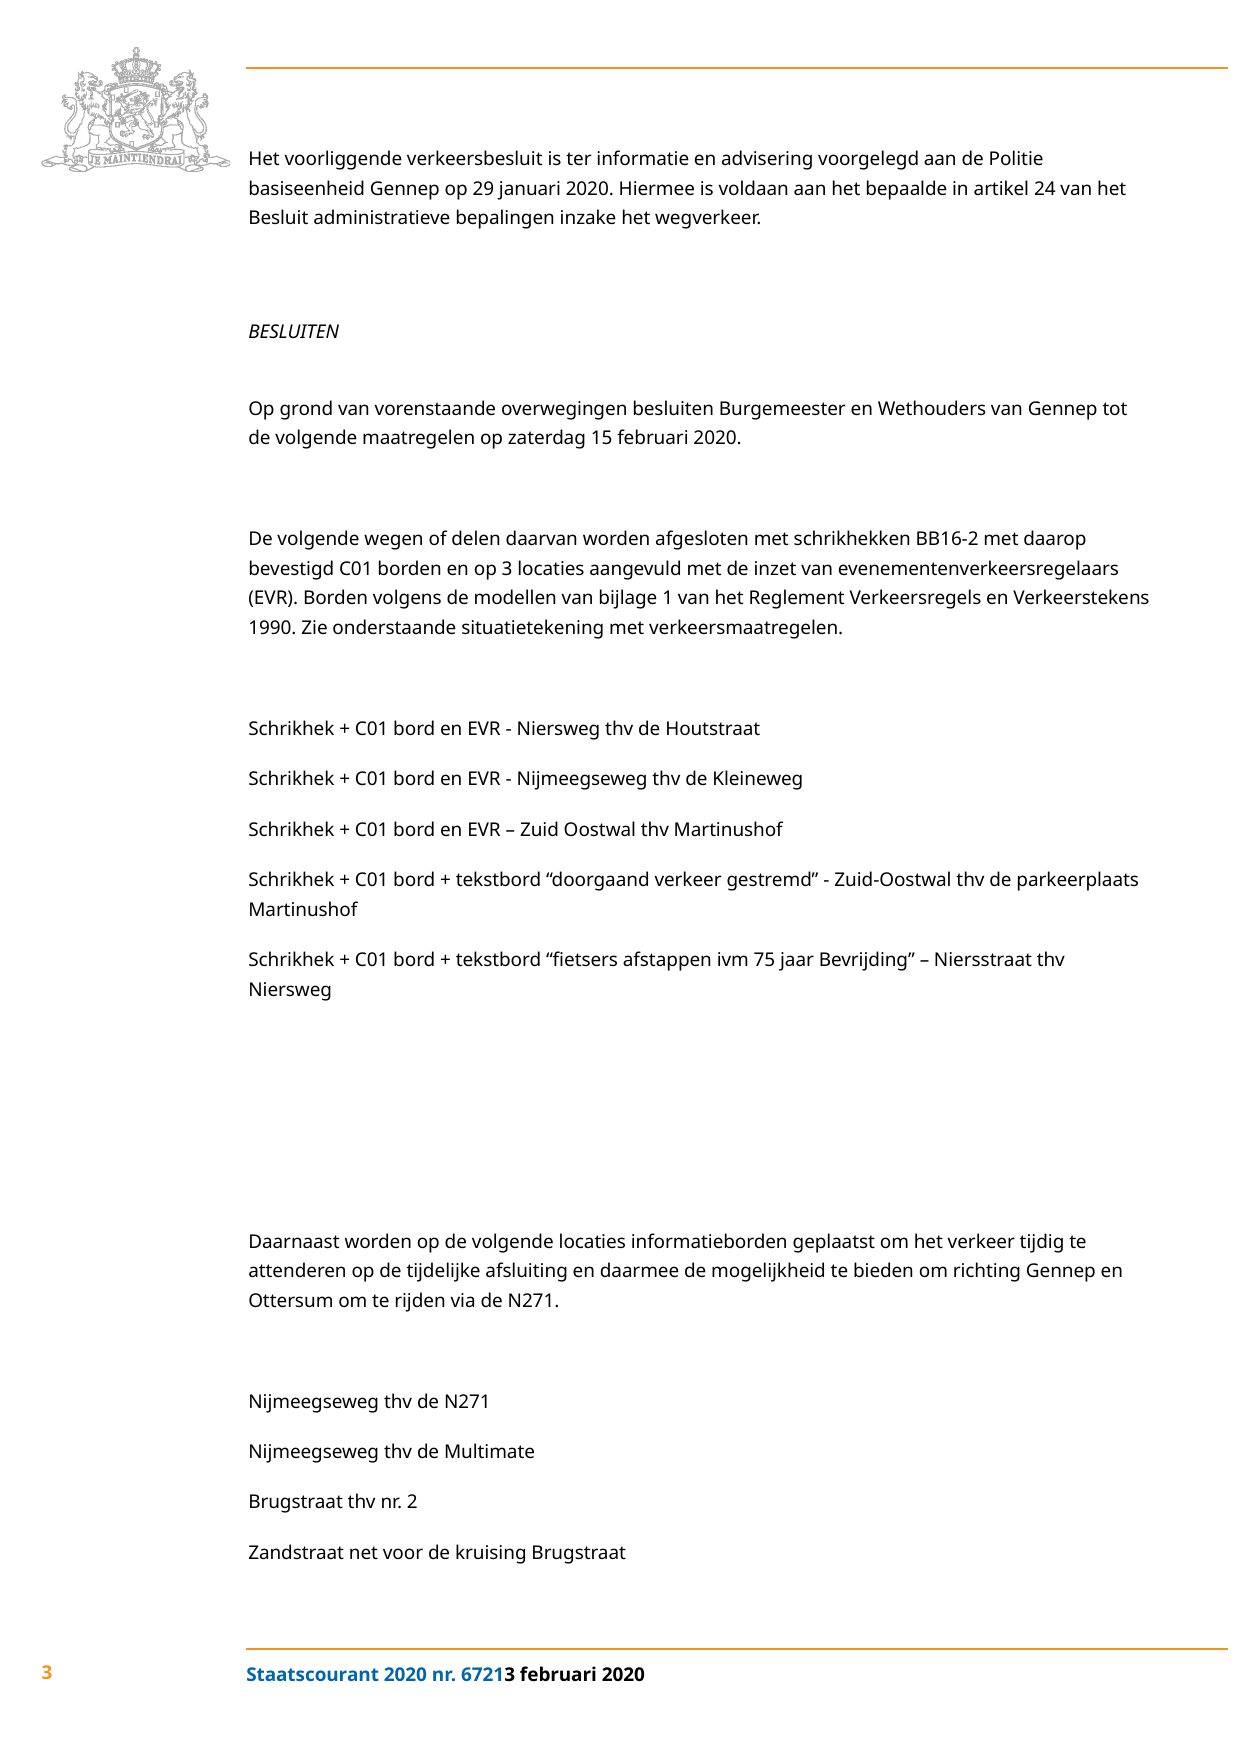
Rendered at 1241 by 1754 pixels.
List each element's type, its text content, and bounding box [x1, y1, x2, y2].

text De volgende wegen of delen daarvan worden afgesloten met schrikhekken BB16-2 met daarop bevestigd C01 borden en op 3 locaties aangevuld met de inzet van evenementenverkeersregelaars (EVR). Borden volgens de modellen van bijlage 1 van het Reglement Verkeersregels en Verkeerstekens 1990. Zie onderstaande situatietekening met verkeersmaatregelen. [248, 525, 1152, 640]
text Het voorliggende verkeersbesluit is ter informatie en advisering voorgelegd aan de Politie basiseenheid Gennep op 29 januari 2020. Hiermee is voldaan aan het bepaalde in artikel 24 van het Besluit administratieve bepalingen inzake het wegverkeer. [248, 145, 1152, 230]
text Brugstraat thv nr. 2 [248, 1489, 1152, 1514]
text BESLUITEN [248, 319, 1152, 344]
text Daarnaast worden op de volgende locaties informatieborden geplaatst om het verkeer tijdig te attenderen op de tijdelijke afsluiting en daarmee de mogelijkheid te bieden om richting Gennep en Ottersum om te rijden via de N271. [248, 1228, 1152, 1313]
text Zandstraat net voor de kruising Brugstraat [248, 1539, 1152, 1565]
picture [41, 47, 231, 172]
text Op grond van vorenstaande overwegingen besluiten Burgemeester en Wethouders van Gennep tot de volgende maatregelen op zaterdag 15 februari 2020. [248, 395, 1152, 450]
text Schrikhek + C01 bord + tekstbord “doorgaand verkeer gestremd” - Zuid-Oostwal thv de parkeerplaats Martinushof [248, 866, 1152, 921]
text Nijmeegseweg thv de N271 [248, 1388, 1152, 1413]
text Schrikhek + C01 bord + tekstbord “fietsers afstappen ivm 75 jaar Bevrijding” – Niersstraat thv Niersweg [248, 946, 1152, 1001]
text Schrikhek + C01 bord en EVR - Nijmeegseweg thv de Kleineweg [248, 765, 1152, 791]
text Schrikhek + C01 bord en EVR – Zuid Oostwal thv Martinushof [248, 816, 1152, 841]
text Nijmeegseweg thv de Multimate [248, 1438, 1152, 1464]
text Schrikhek + C01 bord en EVR - Niersweg thv de Houtstraat [248, 715, 1152, 741]
